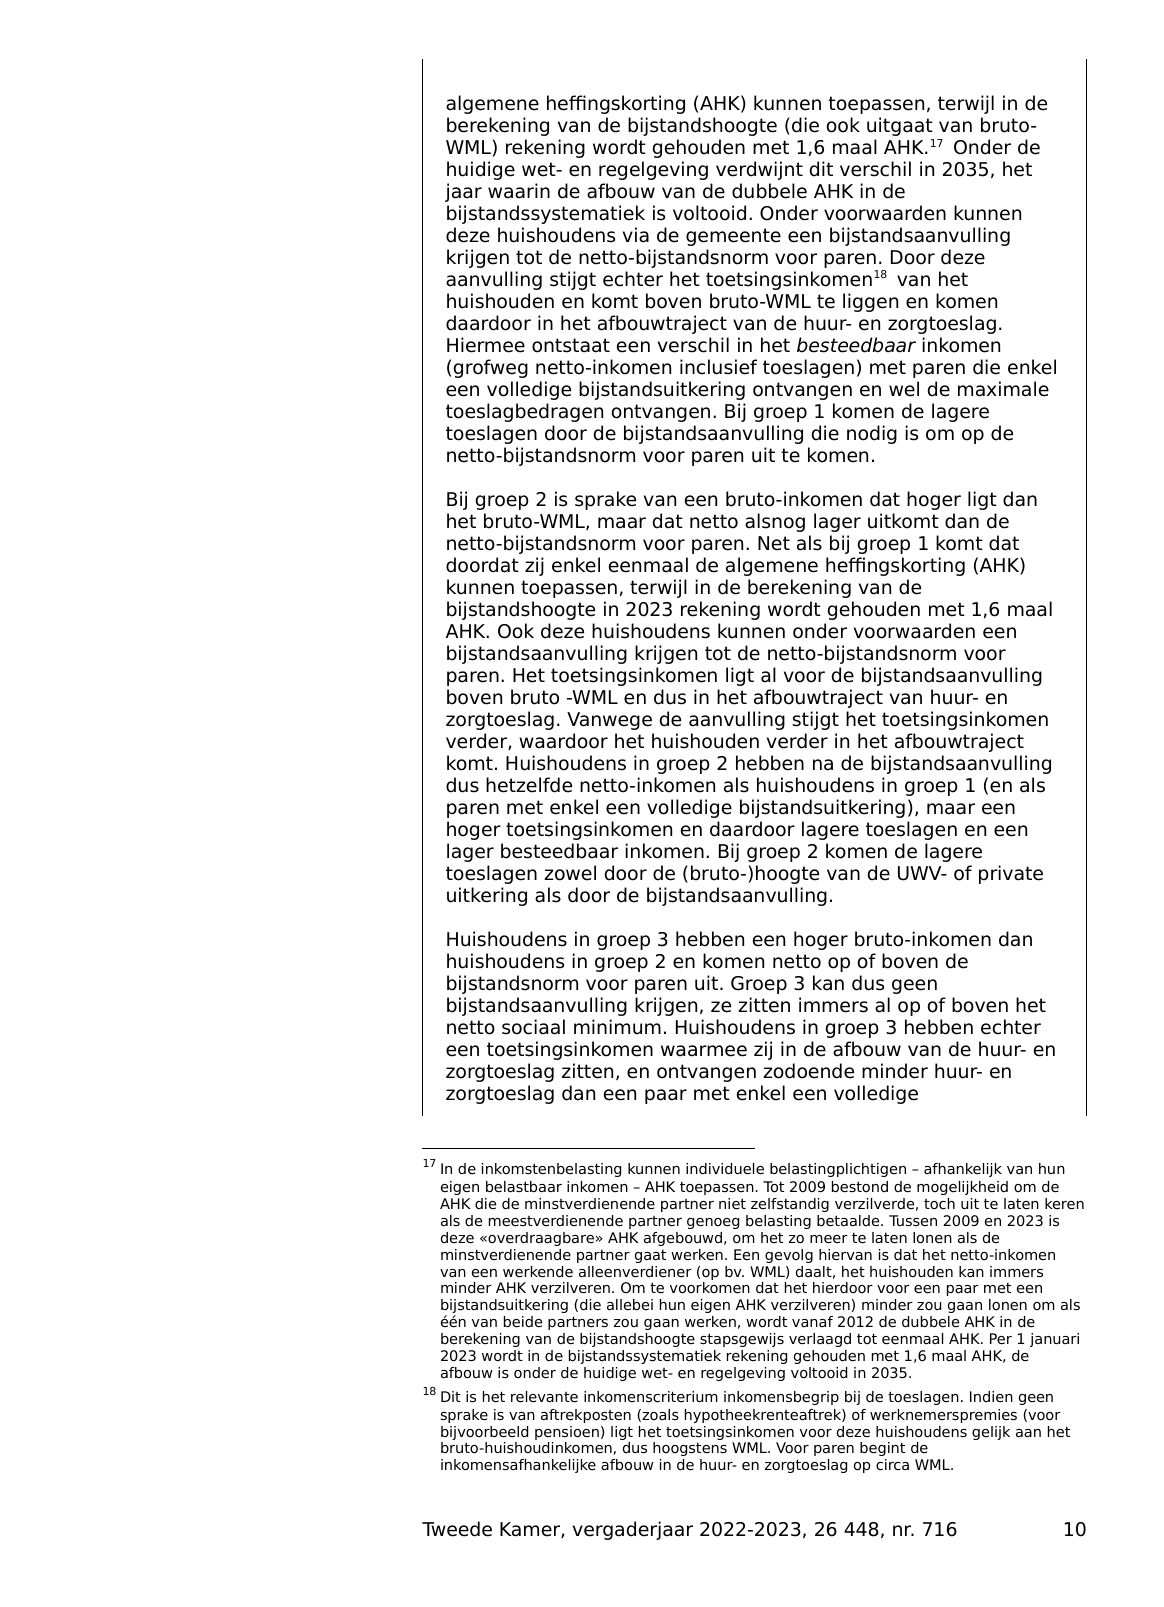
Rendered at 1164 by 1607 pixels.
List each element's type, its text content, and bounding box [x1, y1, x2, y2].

table_header algemene heffingskorting (AHK) kunnen toepassen, terwijl in de berekening van de bijstandshoogte (die ook uitgaat van bruto-WML) rekening wordt gehouden met 1,6 maal AHK. Onder de huidige wet- en regelgeving verdwijnt dit verschil in 2035, het jaar waarin de afbouw van de dubbele AHK in de bijstandssystematiek is voltooid. Onder voorwaarden kunnen deze huishoudens via de gemeente een bijstandsaanvulling krijgen tot de netto-bijstandsnorm voor paren. Door deze aanvulling stijgt echter het toetsingsinkomen van het huishouden en komt boven bruto-WML te liggen en komen daardoor in het afbouwtraject van de huur- en zorgtoeslag. Hiermee ontstaat een verschil in het besteedbaar inkomen (grofweg netto-inkomen inclusief toeslagen) met paren die enkel een volledige bijstandsuitkering ontvangen en wel de maximale toeslagbedragen ontvangen. Bij groep 1 komen de lagere toeslagen door de bijstandsaanvulling die nodig is om op de netto-bijstandsnorm voor paren uit te komen. Bij groep 2 is sprake van een bruto-inkomen dat hoger ligt dan het bruto-WML, maar dat netto alsnog lager uitkomt dan de netto-bijstandsnorm voor paren. Net als bij groep 1 komt dat doordat zij enkel eenmaal de algemene heffingskorting (AHK) kunnen toepassen, terwijl in de berekening van de bijstandshoogte in 2023 rekening wordt gehouden met 1,6 maal AHK. Ook deze huishoudens kunnen onder voorwaarden een bijstandsaanvulling krijgen tot de netto-bijstandsnorm voor paren. Het toetsingsinkomen ligt al voor de bijstandsaanvulling boven bruto -WML en dus in het afbouwtraject van huur- en zorgtoeslag. Vanwege de aanvulling stijgt het toetsingsinkomen verder, waardoor het huishouden verder in het afbouwtraject komt. Huishoudens in groep 2 hebben na de bijstandsaanvulling dus hetzelfde netto-inkomen als huishoudens in groep 1 (en als paren met enkel een volledige bijstandsuitkering), maar een hoger toetsingsinkomen en daardoor lagere toeslagen en een lager besteedbaar inkomen. Bij groep 2 komen de lagere toeslagen zowel door de (bruto-)hoogte van de UWV- of private uitkering als door de bijstandsaanvulling. Huishoudens in groep 3 hebben een hoger bruto-inkomen dan huishoudens in groep 2 en komen netto op of boven de bijstandsnorm voor paren uit. Groep 3 kan dus geen bijstandsaanvulling krijgen, ze zitten immers al op of boven het netto sociaal minimum. Huishoudens in groep 3 hebben echter een toetsingsinkomen waarmee zij in de afbouw van de huur- en zorgtoeslag zitten, en ontvangen zodoende minder huur- en zorgtoeslag dan een paar met enkel een volledige [423, 59, 1086, 1116]
